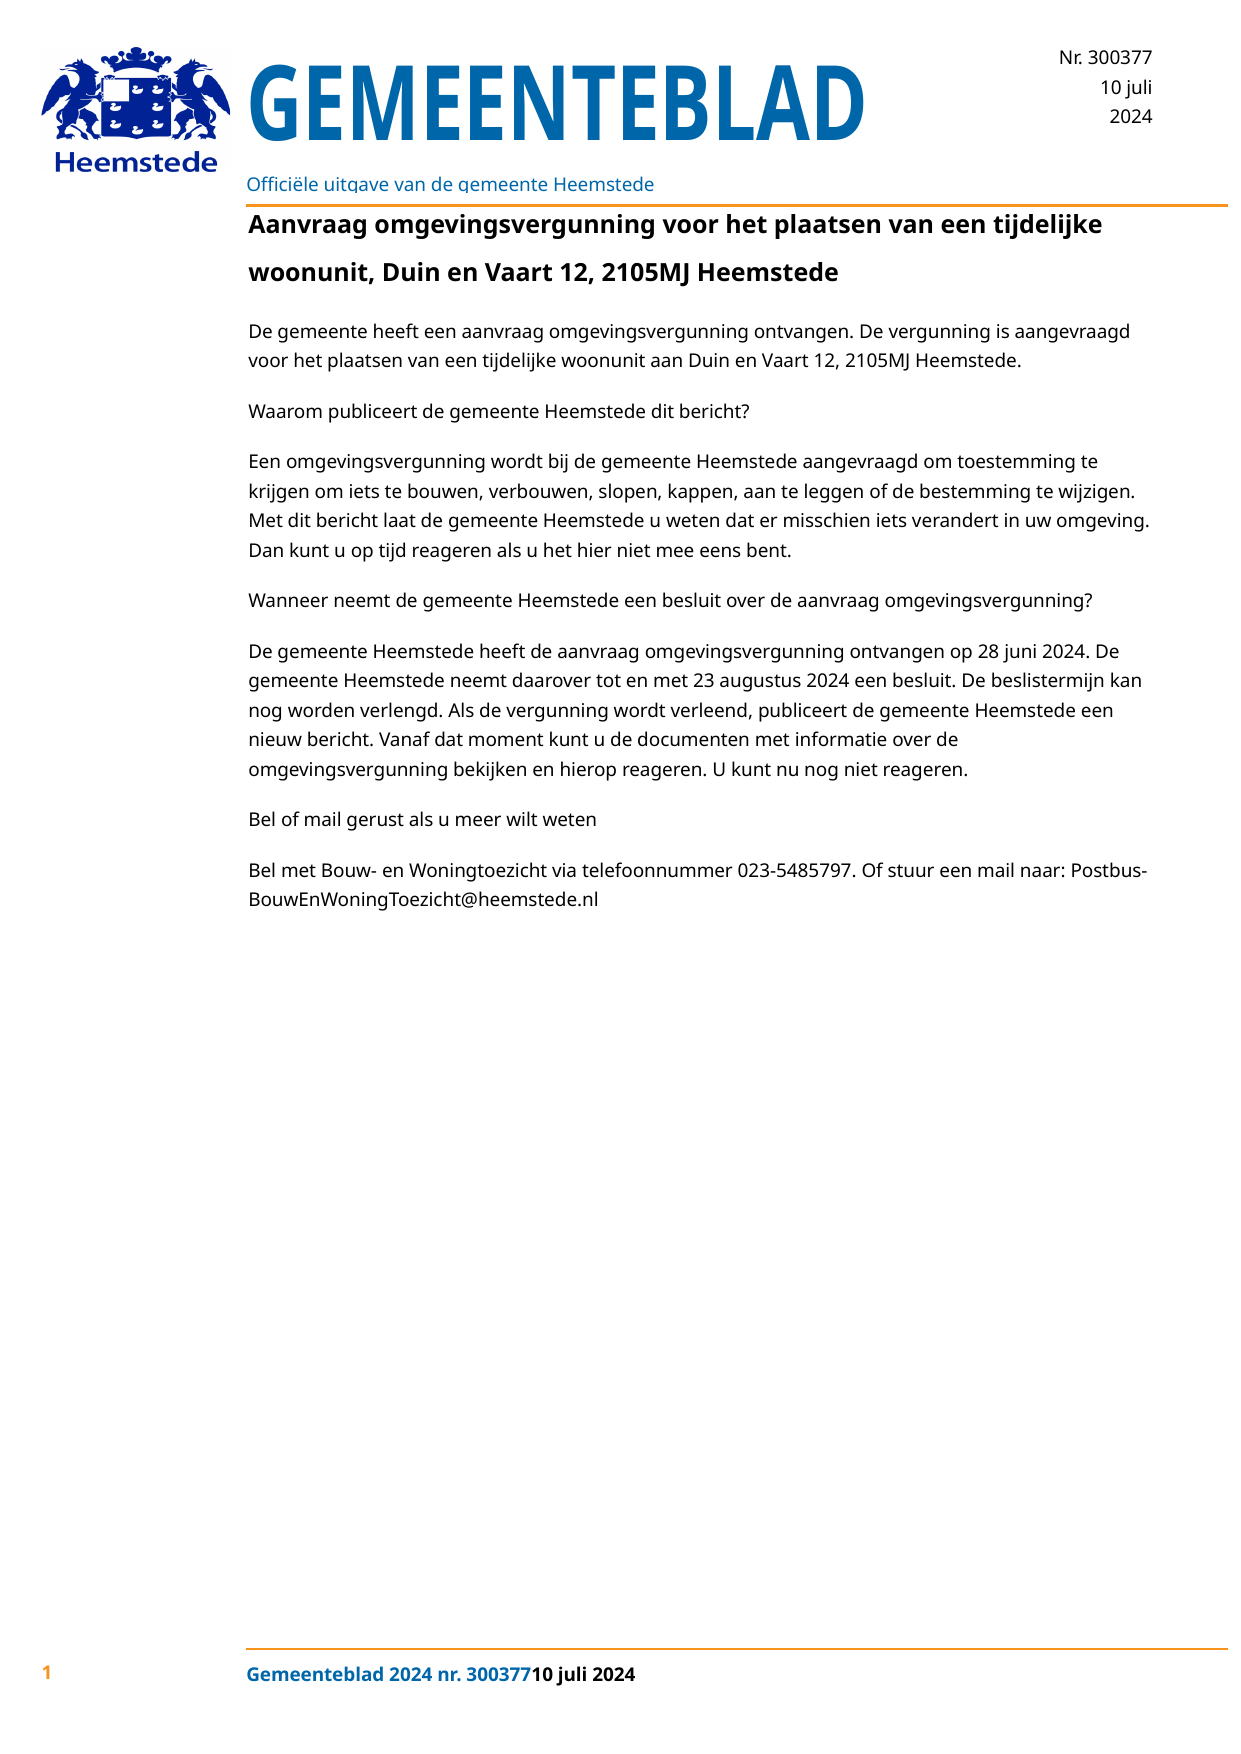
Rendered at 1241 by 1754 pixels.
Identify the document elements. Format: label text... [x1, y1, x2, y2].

picture [41, 47, 231, 172]
text De gemeente Heemstede heeft de aanvraag omgevingsvergunning ontvangen op 28 juni 2024. De gemeente Heemstede neemt daarover tot en met 23 augustus 2024 een besluit. De beslistermijn kan nog worden verlengd. Als de vergunning wordt verleend, publiceert de gemeente Heemstede een nieuw bericht. Vanaf dat moment kunt u de documenten met informatie over de omgevingsvergunning bekijken en hierop reageren. U kunt nu nog niet reageren. [248, 638, 1152, 782]
text Wanneer neemt de gemeente Heemstede een besluit over de aanvraag omgevingsvergunning? [248, 587, 1152, 613]
text De gemeente heeft een aanvraag omgevingsvergunning ontvangen. De vergunning is aangevraagd voor het plaatsen van een tijdelijke woonunit aan Duin en Vaart 12, 2105MJ Heemstede. [248, 318, 1152, 373]
text Een omgevingsvergunning wordt bij de gemeente Heemstede aangevraagd om toestemming te krijgen om iets te bouwen, verbouwen, slopen, kappen, aan te leggen of de bestemming te wijzigen. Met dit bericht laat de gemeente Heemstede u weten dat er misschien iets verandert in uw omgeving. Dan kunt u op tijd reageren als u het hier niet mee eens bent. [248, 448, 1152, 563]
text Aanvraag omgevingsvergunning voor het plaatsen van een tijdelijke woonunit, Duin en Vaart 12, 2105MJ Heemstede [248, 207, 1152, 288]
text Waarom publiceert de gemeente Heemstede dit bericht? [248, 398, 1152, 424]
text Bel met Bouw- en Woningtoezicht via telefoonnummer 023-5485797. Of stuur een mail naar: Postbus-BouwEnWoningToezicht@heemstede.nl [248, 857, 1152, 912]
text Bel of mail gerust als u meer wilt weten [248, 807, 1152, 832]
